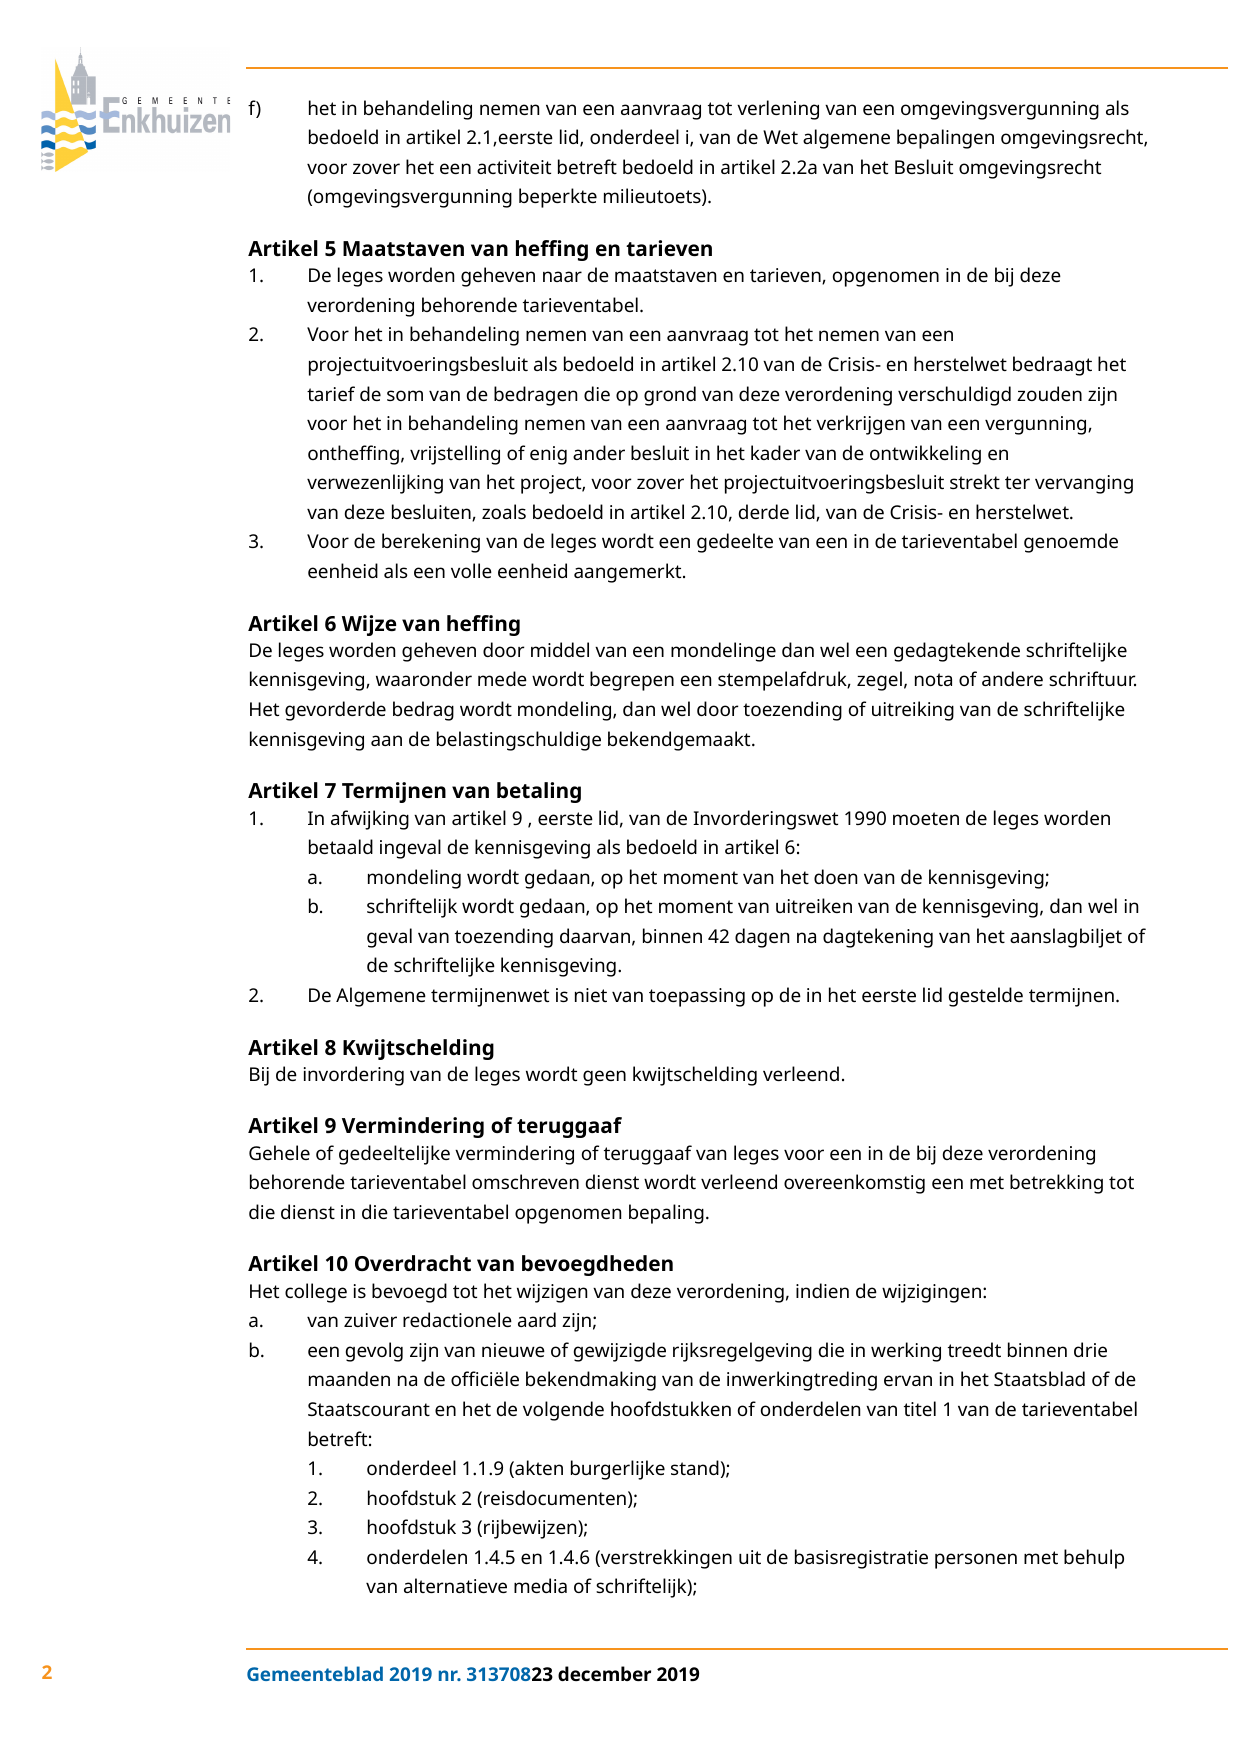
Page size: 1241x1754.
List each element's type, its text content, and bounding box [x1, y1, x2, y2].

text De leges worden geheven door middel van een mondelinge dan wel een gedagtekende schriftelijke kennisgeving, waaronder mede wordt begrepen een stempelafdruk, zegel, nota of andere schriftuur. Het gevorderde bedrag wordt mondeling, dan wel door toezending of uitreiking van de schriftelijke kennisgeving aan de belastingschuldige bekendgemaakt. [248, 637, 1152, 752]
text Artikel 7 Termijnen van betaling [248, 776, 1152, 805]
list het in behandeling nemen van een aanvraag tot verlening van een omgevingsvergunning als bedoeld in artikel 2.1,eerste lid, onderdeel i, van de Wet algemene bepalingen omgevingsrecht, voor zover het een activiteit betreft bedoeld in artikel 2.2a van het Besluit omgevingsrecht (omgevingsvergunning beperkte milieutoets). [248, 95, 1152, 209]
list Voor de berekening van de leges wordt een gedeelte van een in de tarieventabel genoemde eenheid als een volle eenheid aangemerkt. [248, 529, 1152, 584]
list De leges worden geheven naar de maatstaven en tarieven, opgenomen in de bij deze verordening behorende tarieventabel. [248, 262, 1152, 318]
list onderdelen 1.4.5 en 1.4.6 (verstrekkingen uit de basisregistratie personen met behulp van alternatieve media of schriftelijk); [307, 1544, 1152, 1599]
text Artikel 5 Maatstaven van heffing en tarieven [248, 234, 1152, 262]
list Voor het in behandeling nemen van een aanvraag tot het nemen van een projectuitvoeringsbesluit als bedoeld in artikel 2.10 van de Crisis- en herstelwet bedraagt het tarief de som van de bedragen die op grond van deze verordening verschuldigd zouden zijn voor het in behandeling nemen van een aanvraag tot het verkrijgen van een vergunning, ontheffing, vrijstelling of enig ander besluit in het kader van de ontwikkeling en verwezenlijking van het project, voor zover het projectuitvoeringsbesluit strekt ter vervanging van deze besluiten, zoals bedoeld in artikel 2.10, derde lid, van de Crisis- en herstelwet. [248, 322, 1152, 525]
text Gehele of gedeeltelijke vermindering of teruggaaf van leges voor een in de bij deze verordening behorende tarieventabel omschreven dienst wordt verleend overeenkomstig een met betrekking tot die dienst in die tarieventabel opgenomen bepaling. [248, 1140, 1152, 1225]
text Artikel 6 Wijze van heffing [248, 609, 1152, 637]
text Artikel 10 Overdracht van bevoegdheden [248, 1249, 1152, 1278]
list hoofdstuk 3 (rijbewijzen); [307, 1514, 1152, 1540]
list mondeling wordt gedaan, op het moment van het doen van de kennisgeving; [307, 864, 1152, 889]
list De Algemene termijnenwet is niet van toepassing op de in het eerste lid gestelde termijnen. [248, 982, 1152, 1008]
text Het college is bevoegd tot het wijzigen van deze verordening, indien de wijzigingen: [248, 1278, 1152, 1304]
list onderdeel 1.1.9 (akten burgerlijke stand); [307, 1455, 1152, 1481]
picture [41, 47, 231, 172]
list In afwijking van artikel 9 , eerste lid, van de Invorderingswet 1990 moeten de leges worden betaald ingeval de kennisgeving als bedoeld in artikel 6: [248, 805, 1152, 860]
text Bij de invordering van de leges wordt geen kwijtschelding verleend. [248, 1061, 1152, 1087]
list van zuiver redactionele aard zijn; [248, 1307, 1152, 1333]
list hoofdstuk 2 (reisdocumenten); [307, 1485, 1152, 1511]
text Artikel 8 Kwijtschelding [248, 1033, 1152, 1061]
text Artikel 9 Vermindering of teruggaaf [248, 1111, 1152, 1140]
list een gevolg zijn van nieuwe of gewijzigde rijksregelgeving die in werking treedt binnen drie maanden na de officiële bekendmaking van de inwerkingtreding ervan in het Staatsblad of de Staatscourant en het de volgende hoofdstukken of onderdelen van titel 1 van de tarieventabel betreft: [248, 1337, 1152, 1452]
list schriftelijk wordt gedaan, op het moment van uitreiken van de kennisgeving, dan wel in geval van toezending daarvan, binnen 42 dagen na dagtekening van het aanslagbiljet of de schriftelijke kennisgeving. [307, 893, 1152, 978]
